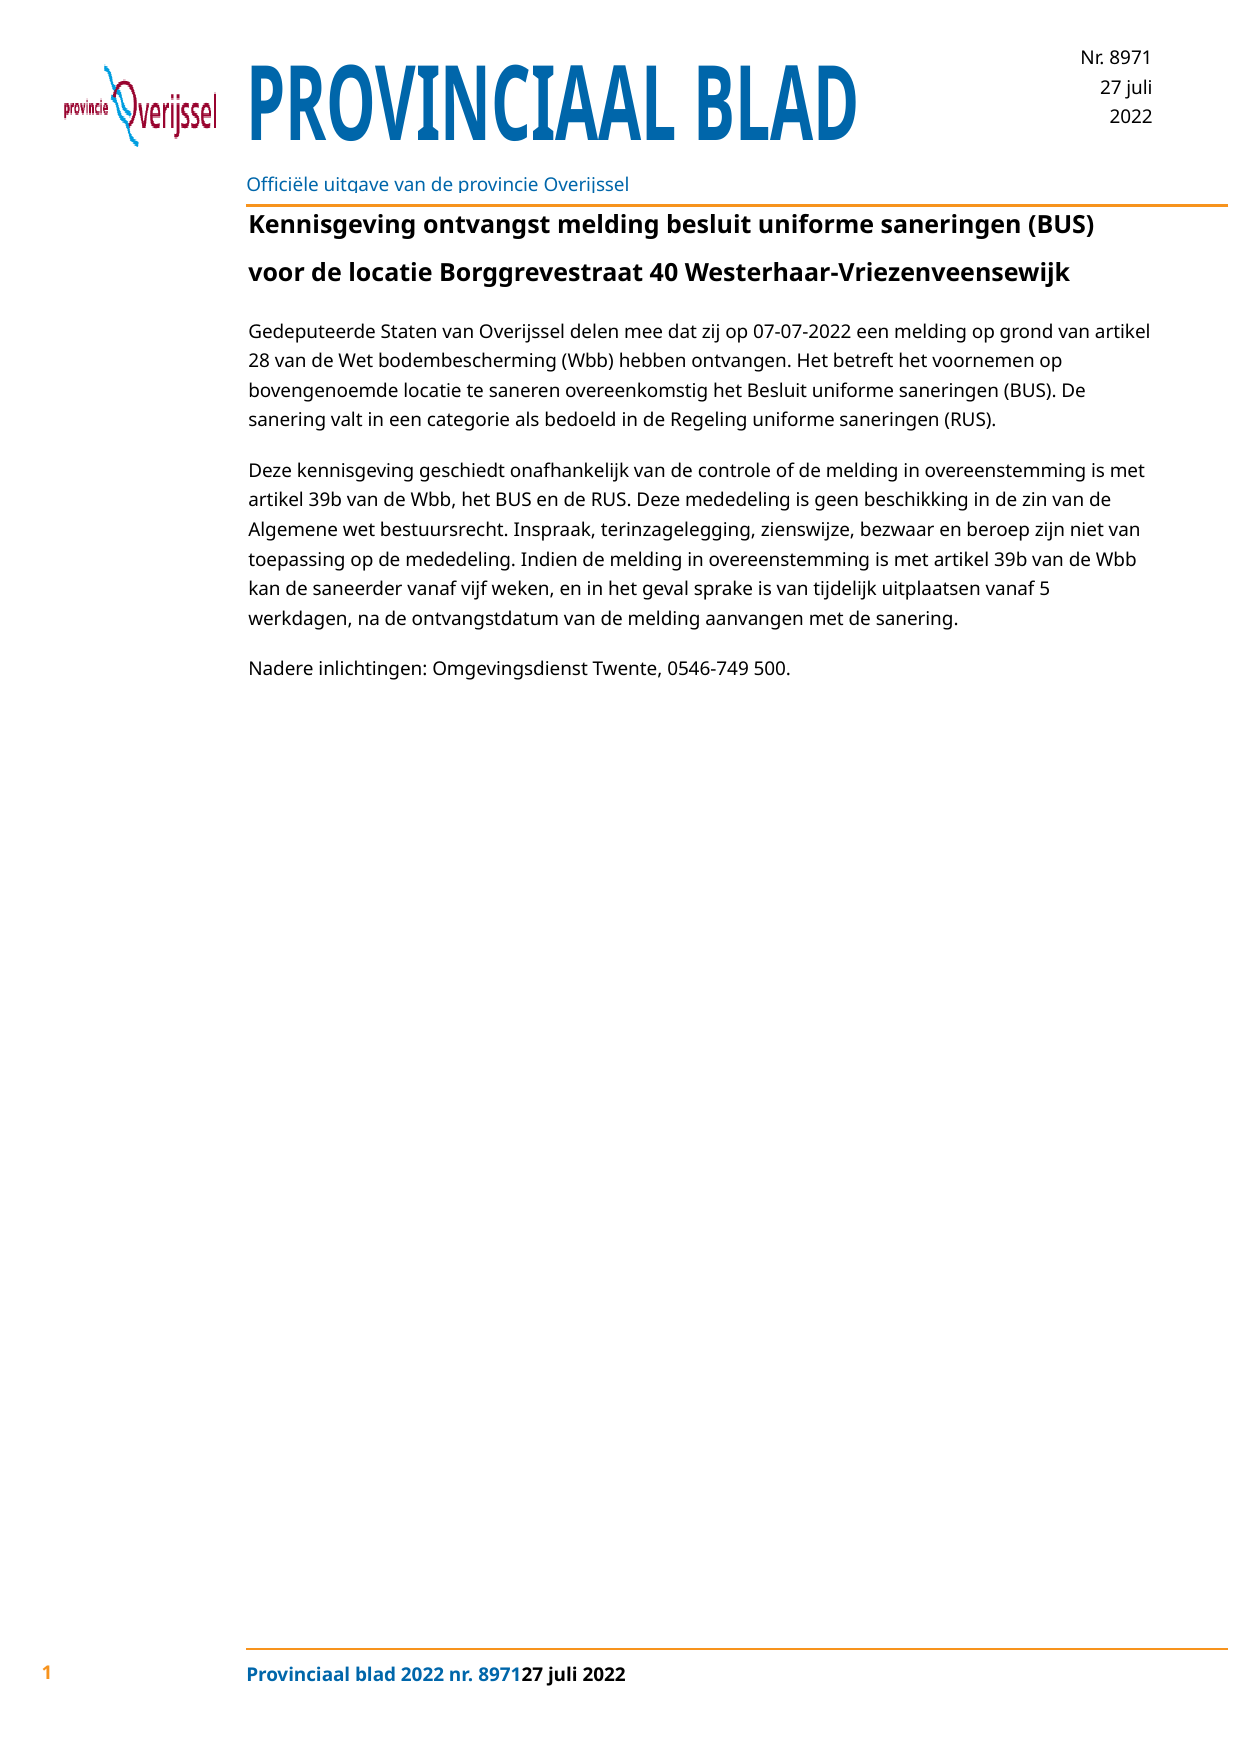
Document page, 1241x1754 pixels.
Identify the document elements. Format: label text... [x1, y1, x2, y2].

text Deze kennisgeving geschiedt onafhankelijk van de controle of de melding in overeenstemming is met artikel 39b van de Wbb, het BUS en de RUS. Deze mededeling is geen beschikking in de zin van de Algemene wet bestuursrecht. Inspraak, terinzagelegging, zienswijze, bezwaar en beroep zijn niet van toepassing op de mededeling. Indien de melding in overeenstemming is met artikel 39b van de Wbb kan de saneerder vanaf vijf weken, en in het geval sprake is van tijdelijk uitplaatsen vanaf 5 werkdagen, na de ontvangstdatum van de melding aanvangen met de sanering. [248, 457, 1152, 631]
text Nadere inlichtingen: Omgevingsdienst Twente, 0546-749 500. [248, 655, 1152, 681]
text Kennisgeving ontvangst melding besluit uniforme saneringen (BUS) voor de locatie Borggrevestraat 40 Westerhaar-Vriezenveensewijk [248, 207, 1152, 288]
picture [41, 47, 231, 172]
text Gedeputeerde Staten van Overijssel delen mee dat zij op 07-07-2022 een melding op grond van artikel 28 van de Wet bodembescherming (Wbb) hebben ontvangen. Het betreft het voornemen op bovengenoemde locatie te saneren overeenkomstig het Besluit uniforme saneringen (BUS). De sanering valt in een categorie als bedoeld in de Regeling uniforme saneringen (RUS). [248, 318, 1152, 432]
